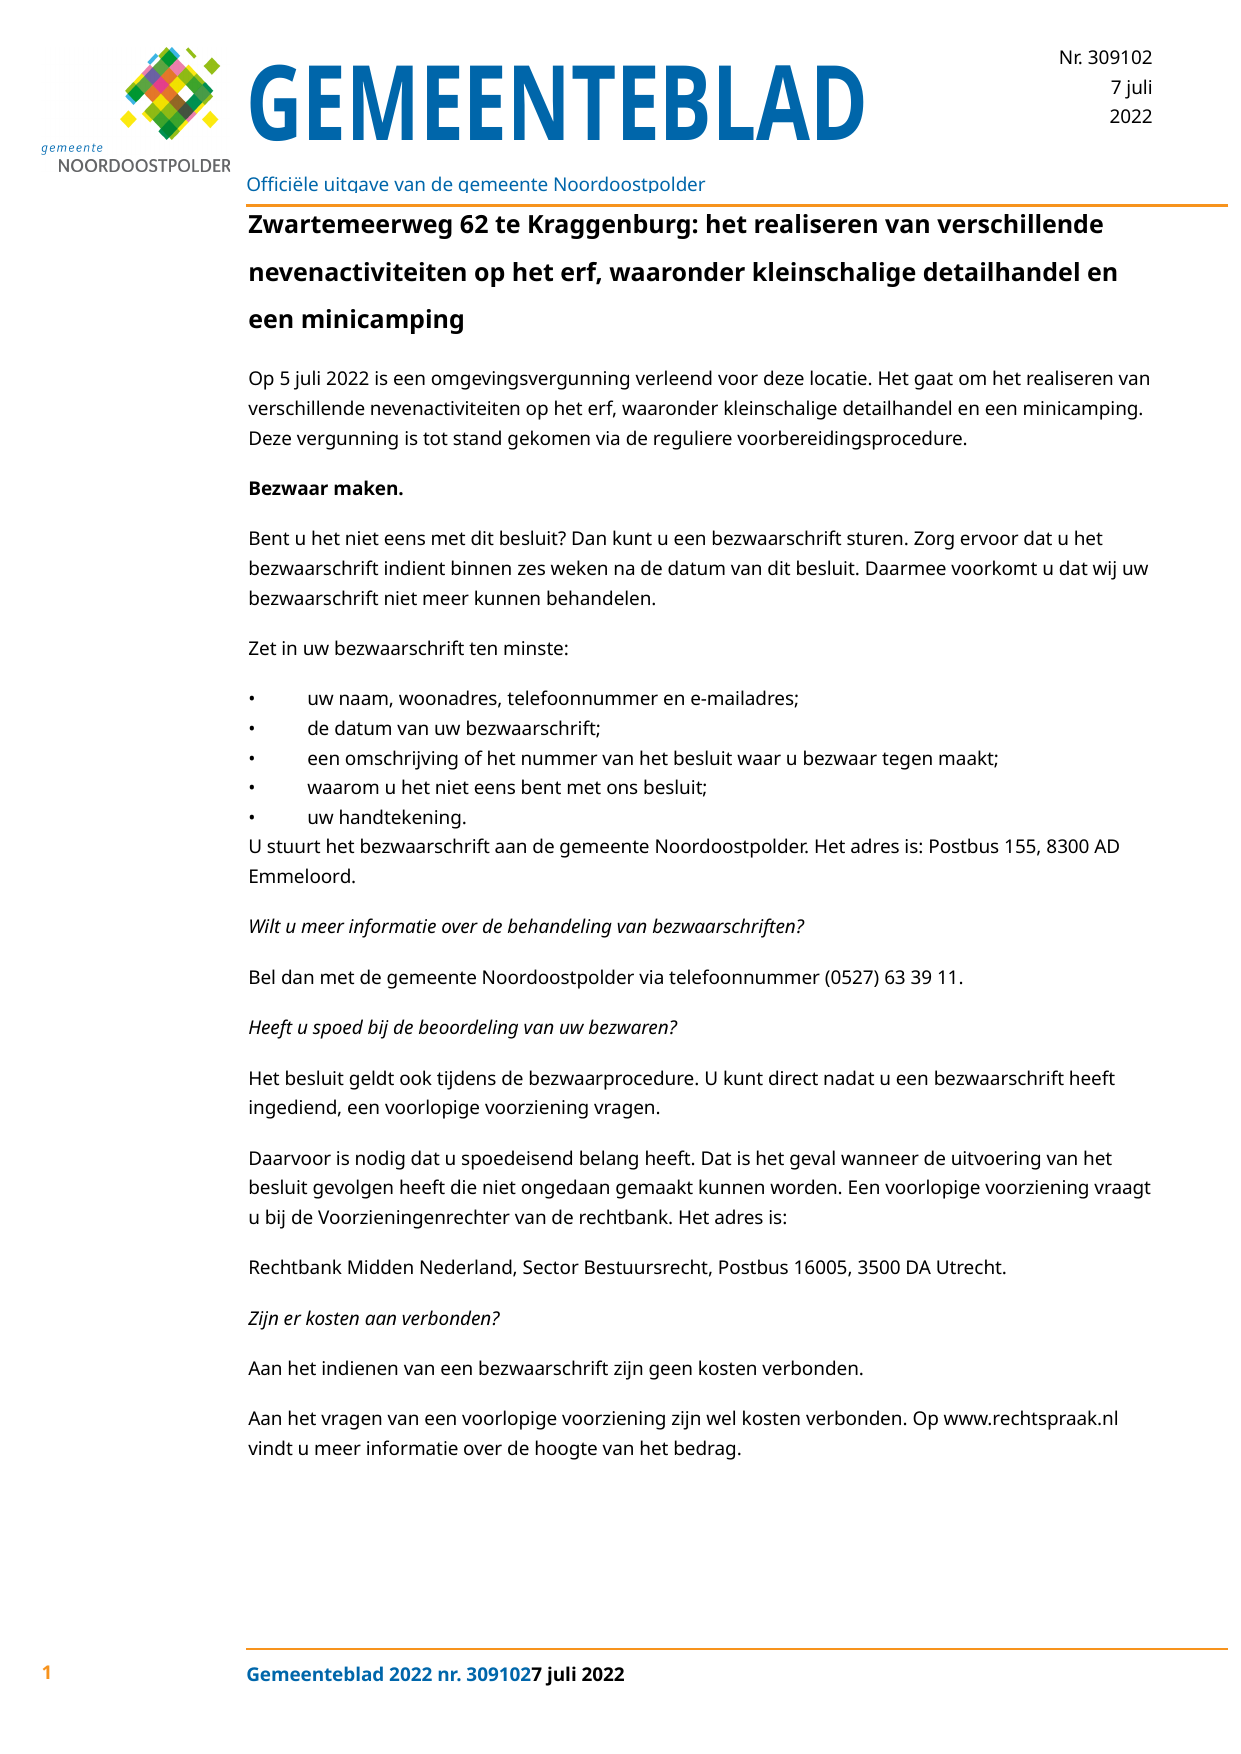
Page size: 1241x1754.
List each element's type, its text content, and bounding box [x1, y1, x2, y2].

text Bel dan met de gemeente Noordoostpolder via telefoonnummer (0527) 63 39 11. [248, 964, 1152, 989]
list uw naam, woonadres, telefoonnummer en e-mailadres; [248, 686, 1152, 711]
picture [41, 47, 231, 172]
text Op 5 juli 2022 is een omgevingsvergunning verleend voor deze locatie. Het gaat om het realiseren van verschillende nevenactiviteiten op het erf, waaronder kleinschalige detailhandel en een minicamping. Deze vergunning is tot stand gekomen via de reguliere voorbereidingsprocedure. [248, 366, 1152, 450]
list waarom u het niet eens bent met ons besluit; [248, 774, 1152, 800]
text Rechtbank Midden Nederland, Sector Bestuursrecht, Postbus 16005, 3500 DA Utrecht. [248, 1254, 1152, 1280]
list uw handtekening. [248, 804, 1152, 829]
text U stuurt het bezwaarschrift aan de gemeente Noordoostpolder. Het adres is: Postbus 155, 8300 AD Emmeloord. [248, 833, 1152, 889]
text Heeft u spoed bij de beoordeling van uw bezwaren? [248, 1014, 1152, 1040]
text Het besluit geldt ook tijdens de bezwaarprocedure. U kunt direct nadat u een bezwaarschrift heeft ingediend, een voorlopige voorziening vragen. [248, 1065, 1152, 1120]
text Bezwaar maken. [248, 475, 1152, 501]
text Aan het indienen van een bezwaarschrift zijn geen kosten verbonden. [248, 1355, 1152, 1381]
text Daarvoor is nodig dat u spoedeisend belang heeft. Dat is het geval wanneer de uitvoering van het besluit gevolgen heeft die niet ongedaan gemaakt kunnen worden. Een voorlopige voorziening vraagt u bij de Voorzieningenrechter van de rechtbank. Het adres is: [248, 1145, 1152, 1229]
list de datum van uw bezwaarschrift; [248, 715, 1152, 741]
text Zet in uw bezwaarschrift ten minste: [248, 635, 1152, 661]
text Zwartemeerweg 62 te Kraggenburg: het realiseren van verschillende nevenactiviteiten op het erf, waaronder kleinschalige detailhandel en een minicamping [248, 207, 1152, 336]
text Bent u het niet eens met dit besluit? Dan kunt u een bezwaarschrift sturen. Zorg ervoor dat u het bezwaarschrift indient binnen zes weken na de datum van dit besluit. Daarmee voorkomt u dat wij uw bezwaarschrift niet meer kunnen behandelen. [248, 526, 1152, 610]
list een omschrijving of het nummer van het besluit waar u bezwaar tegen maakt; [248, 745, 1152, 770]
text Aan het vragen van een voorlopige voorziening zijn wel kosten verbonden. Op www.rechtspraak.nl vindt u meer informatie over de hoogte van het bedrag. [248, 1406, 1152, 1461]
text Wilt u meer informatie over de behandeling van bezwaarschriften? [248, 913, 1152, 939]
text Zijn er kosten aan verbonden? [248, 1305, 1152, 1330]
